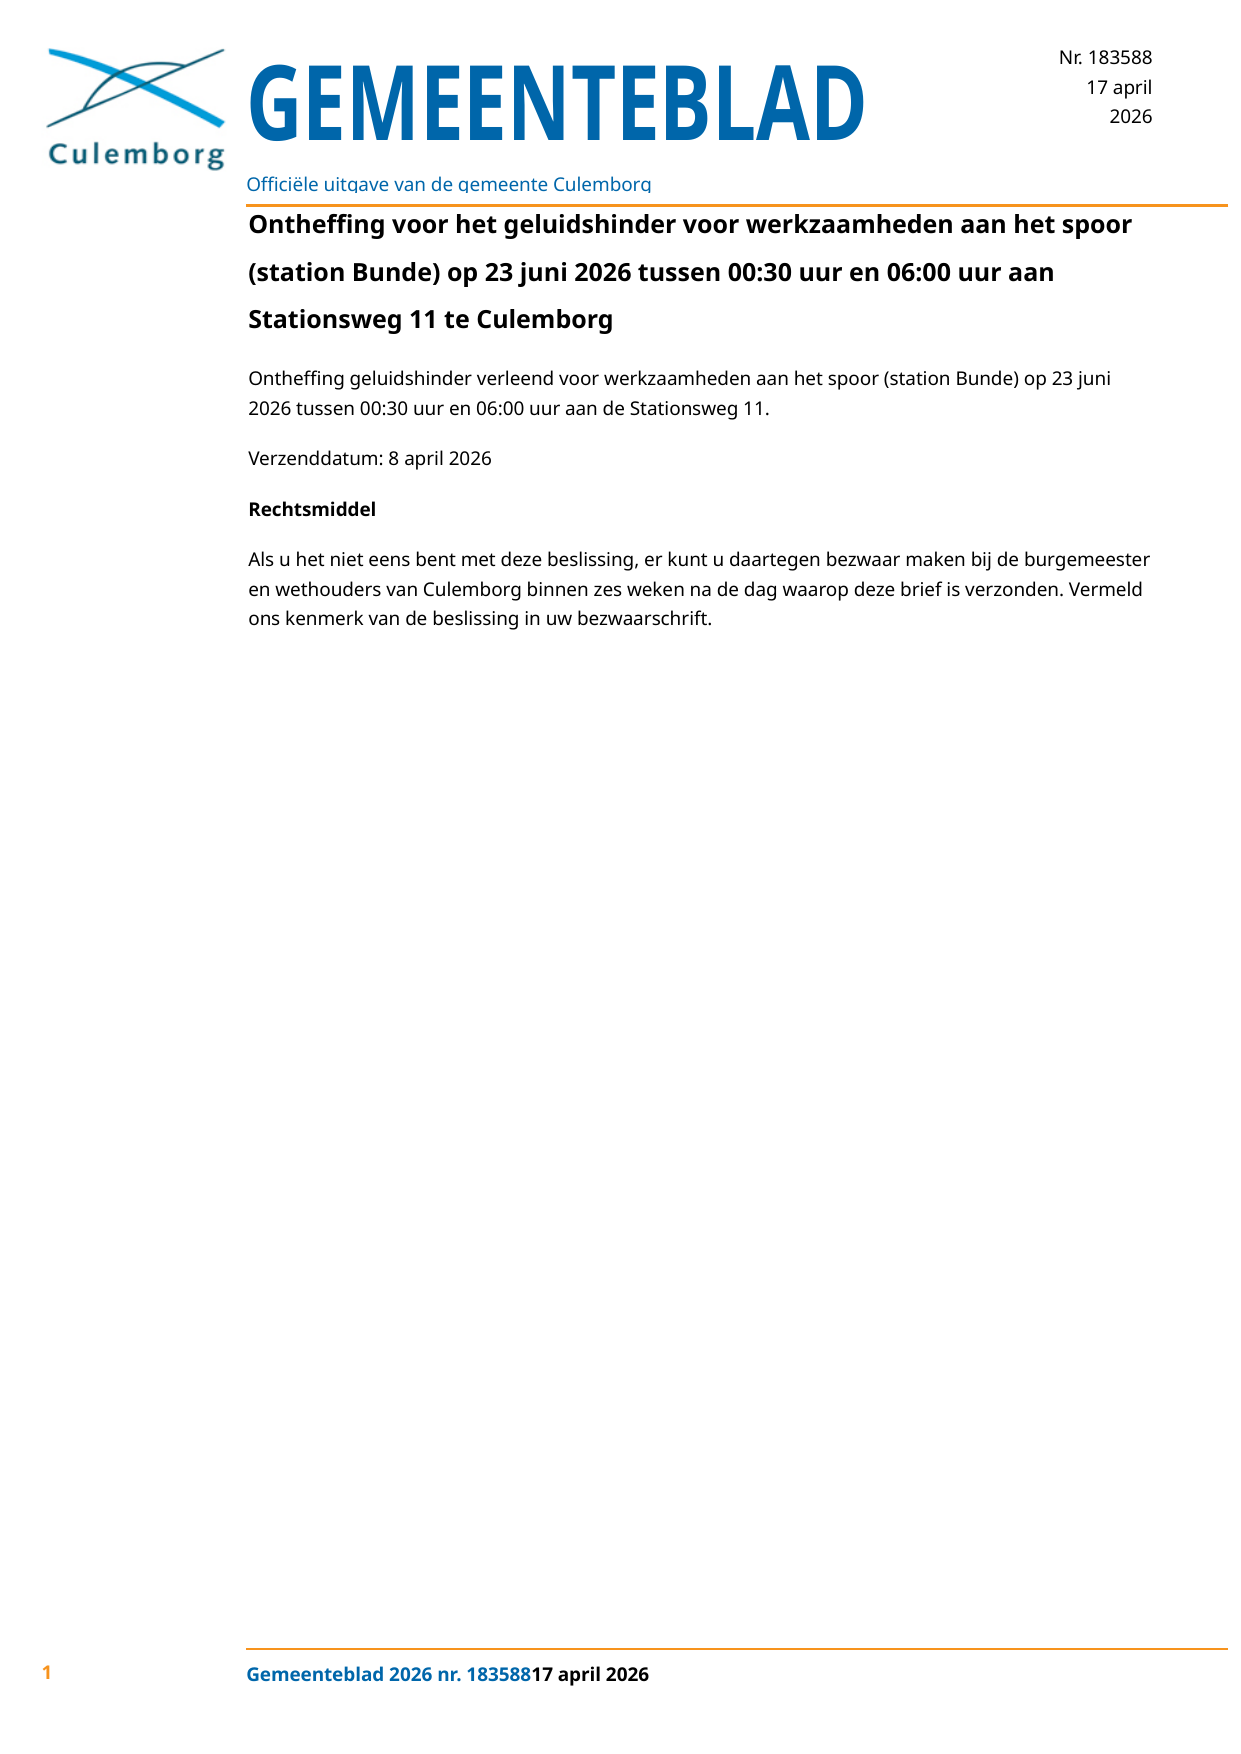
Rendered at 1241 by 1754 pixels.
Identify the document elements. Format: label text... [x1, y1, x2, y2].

text Ontheffing geluidshinder verleend voor werkzaamheden aan het spoor (station Bunde) op 23 juni 2026 tussen 00:30 uur en 06:00 uur aan de Stationsweg 11. [248, 366, 1152, 421]
text Rechtsmiddel [248, 496, 1152, 522]
text Ontheffing voor het geluidshinder voor werkzaamheden aan het spoor (station Bunde) op 23 juni 2026 tussen 00:30 uur en 06:00 uur aan Stationsweg 11 te Culemborg [248, 207, 1152, 336]
picture [41, 47, 231, 172]
text Als u het niet eens bent met deze beslissing, er kunt u daartegen bezwaar maken bij de burgemeester en wethouders van Culemborg binnen zes weken na de dag waarop deze brief is verzonden. Vermeld ons kenmerk van de beslissing in uw bezwaarschrift. [248, 546, 1152, 631]
text Verzenddatum: 8 april 2026 [248, 446, 1152, 471]
